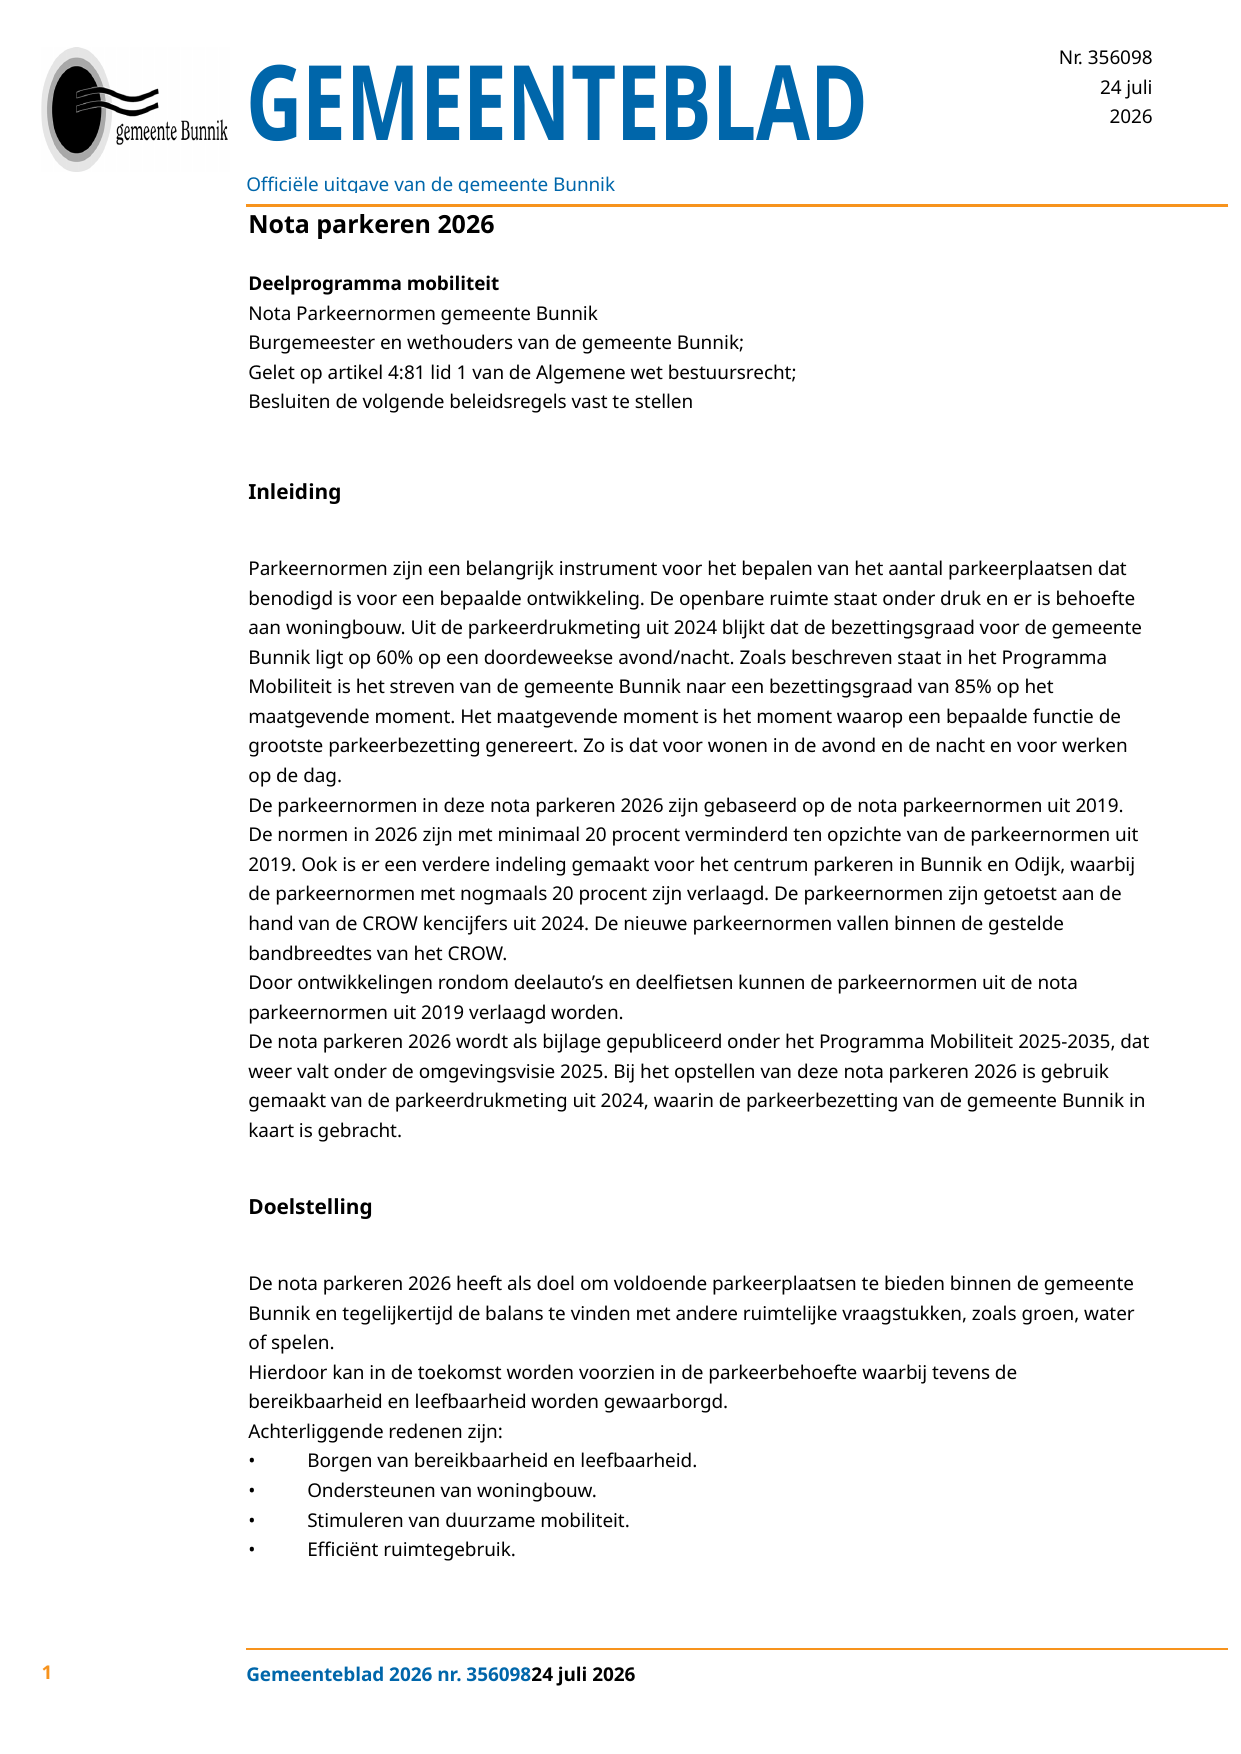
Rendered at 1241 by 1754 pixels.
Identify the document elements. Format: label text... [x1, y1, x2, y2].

text Parkeernormen zijn een belangrijk instrument voor het bepalen van het aantal parkeerplaatsen dat benodigd is voor een bepaalde ontwikkeling. De openbare ruimte staat onder druk en er is behoefte aan woningbouw. Uit de parkeerdrukmeting uit 2024 blijkt dat de bezettingsgraad voor de gemeente Bunnik ligt op 60% op een doordeweekse avond/nacht. Zoals beschreven staat in het Programma Mobiliteit is het streven van de gemeente Bunnik naar een bezettingsgraad van 85% op het maatgevende moment. Het maatgevende moment is het moment waarop een bepaalde functie de grootste parkeerbezetting genereert. Zo is dat voor wonen in de avond en de nacht en voor werken op de dag. [248, 555, 1152, 788]
text Deelprogramma mobiliteit [248, 270, 1152, 296]
text Nota Parkeernormen gemeente Bunnik [248, 300, 1152, 326]
text bereikbaarheid en leefbaarheid worden gewaarborgd. [248, 1388, 1152, 1414]
text Gelet op artikel 4:81 lid 1 van de Algemene wet bestuursrecht; [248, 359, 1152, 385]
text Besluiten de volgende beleidsregels vast te stellen [248, 389, 1152, 414]
text Achterliggende redenen zijn: [248, 1418, 1152, 1444]
picture [41, 47, 231, 172]
text Hierdoor kan in de toekomst worden voorzien in de parkeerbehoefte waarbij tevens de [248, 1359, 1152, 1384]
text Burgemeester en wethouders van de gemeente Bunnik; [248, 329, 1152, 355]
text Doelstelling [248, 1192, 1152, 1221]
text Door ontwikkelingen rondom deelauto’s en deelfietsen kunnen de parkeernormen uit de nota parkeernormen uit 2019 verlaagd worden. [248, 969, 1152, 1024]
list Stimuleren van duurzame mobiliteit. [248, 1507, 1152, 1532]
list Efficiënt ruimtegebruik. [248, 1536, 1152, 1562]
list Borgen van bereikbaarheid en leefbaarheid. [248, 1448, 1152, 1473]
text De parkeernormen in deze nota parkeren 2026 zijn gebaseerd op de nota parkeernormen uit 2019. De normen in 2026 zijn met minimaal 20 procent verminderd ten opzichte van de parkeernormen uit 2019. Ook is er een verdere indeling gemaakt voor het centrum parkeren in Bunnik en Odijk, waarbij de parkeernormen met nogmaals 20 procent zijn verlaagd. De parkeernormen zijn getoetst aan de hand van de CROW kencijfers uit 2024. De nieuwe parkeernormen vallen binnen de gestelde bandbreedtes van het CROW. [248, 792, 1152, 965]
text Nota parkeren 2026 [248, 207, 1152, 241]
text De nota parkeren 2026 heeft als doel om voldoende parkeerplaatsen te bieden binnen de gemeente Bunnik en tegelijkertijd de balans te vinden met andere ruimtelijke vraagstukken, zoals groen, water of spelen. [248, 1270, 1152, 1355]
list Ondersteunen van woningbouw. [248, 1477, 1152, 1503]
text De nota parkeren 2026 wordt als bijlage gepubliceerd onder het Programma Mobiliteit 2025-2035, dat weer valt onder de omgevingsvisie 2025. Bij het opstellen van deze nota parkeren 2026 is gebruik gemaakt van de parkeerdrukmeting uit 2024, waarin de parkeerbezetting van de gemeente Bunnik in kaart is gebracht. [248, 1028, 1152, 1143]
text Inleiding [248, 477, 1152, 506]
